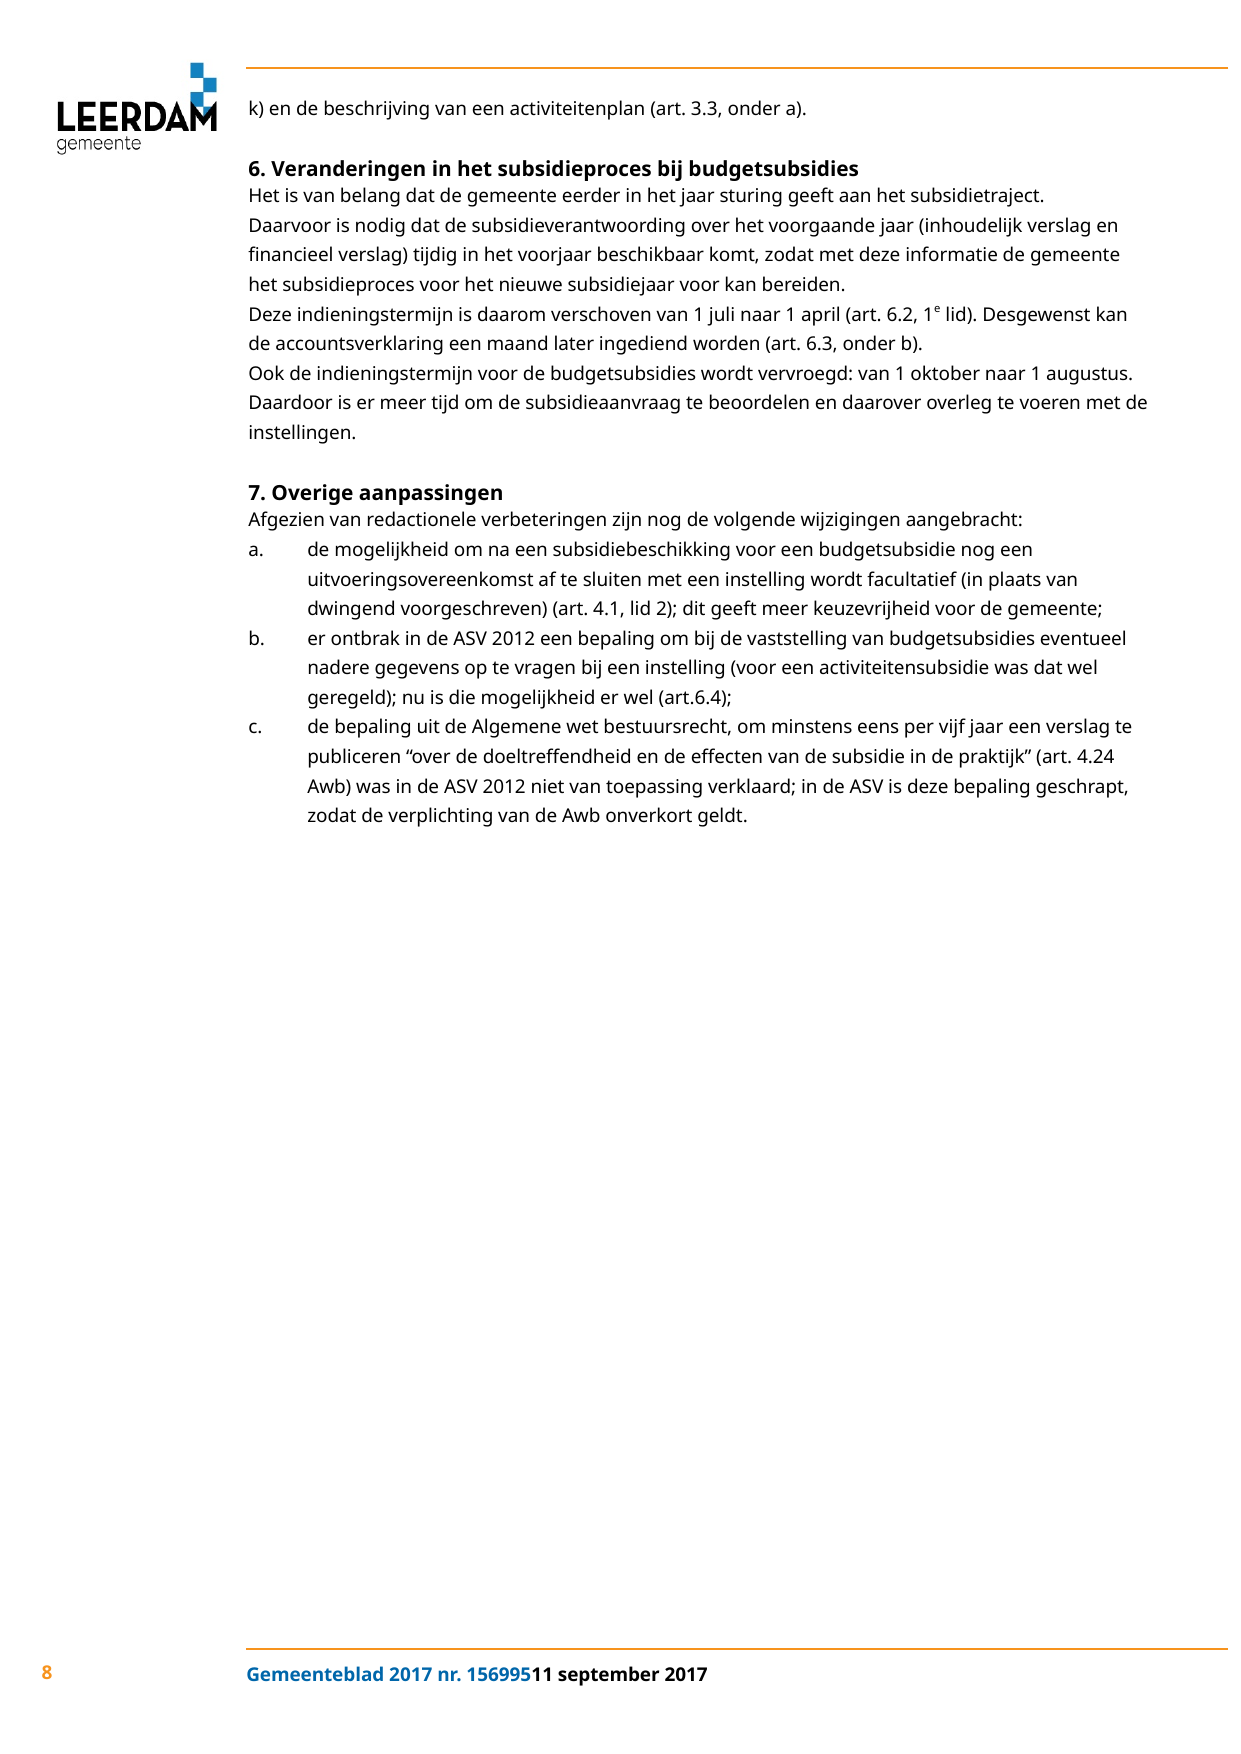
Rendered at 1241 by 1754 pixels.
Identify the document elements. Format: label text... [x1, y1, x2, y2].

text Het is van belang dat de gemeente eerder in het jaar sturing geeft aan het subsidietraject. [248, 182, 1152, 208]
text 6. Veranderingen in het subsidieproces bij budgetsubsidies [248, 154, 1152, 182]
list de mogelijkheid om na een subsidiebeschikking voor een budgetsubsidie nog een uitvoeringsovereenkomst af te sluiten met een instelling wordt facultatief (in plaats van dwingend voorgeschreven) (art. 4.1, lid 2); dit geeft meer keuzevrijheid voor de gemeente; [248, 536, 1152, 621]
list er ontbrak in de ASV 2012 een bepaling om bij de vaststelling van budgetsubsidies eventueel nadere gegevens op te vragen bij een instelling (voor een activiteitensubsidie was dat wel geregeld); nu is die mogelijkheid er wel (art.6.4); [248, 625, 1152, 710]
text Deze indieningstermijn is daarom verschoven van 1 juli naar 1 april (art. 6.2, 1e lid). Desgewenst kan de accountsverklaring een maand later ingediend worden (art. 6.3, onder b). [248, 301, 1152, 356]
text Ook de indieningstermijn voor de budgetsubsidies wordt vervroegd: van 1 oktober naar 1 augustus. Daardoor is er meer tijd om de subsidieaanvraag te beoordelen en daarover overleg te voeren met de instellingen. [248, 360, 1152, 445]
text k) en de beschrijving van een activiteitenplan (art. 3.3, onder a). [248, 95, 1152, 121]
text Afgezien van redactionele verbeteringen zijn nog de volgende wijzigingen aangebracht: [248, 507, 1152, 532]
text 7. Overige aanpassingen [248, 478, 1152, 507]
list de bepaling uit de Algemene wet bestuursrecht, om minstens eens per vijf jaar een verslag te publiceren “over de doeltreffendheid en de effecten van de subsidie in de praktijk” (art. 4.24 Awb) was in de ASV 2012 niet van toepassing verklaard; in de ASV is deze bepaling geschrapt, zodat de verplichting van de Awb onverkort geldt. [248, 714, 1152, 828]
picture [41, 47, 231, 172]
text Daarvoor is nodig dat de subsidieverantwoording over het voorgaande jaar (inhoudelijk verslag en financieel verslag) tijdig in het voorjaar beschikbaar komt, zodat met deze informatie de gemeente het subsidieproces voor het nieuwe subsidiejaar voor kan bereiden. [248, 212, 1152, 297]
